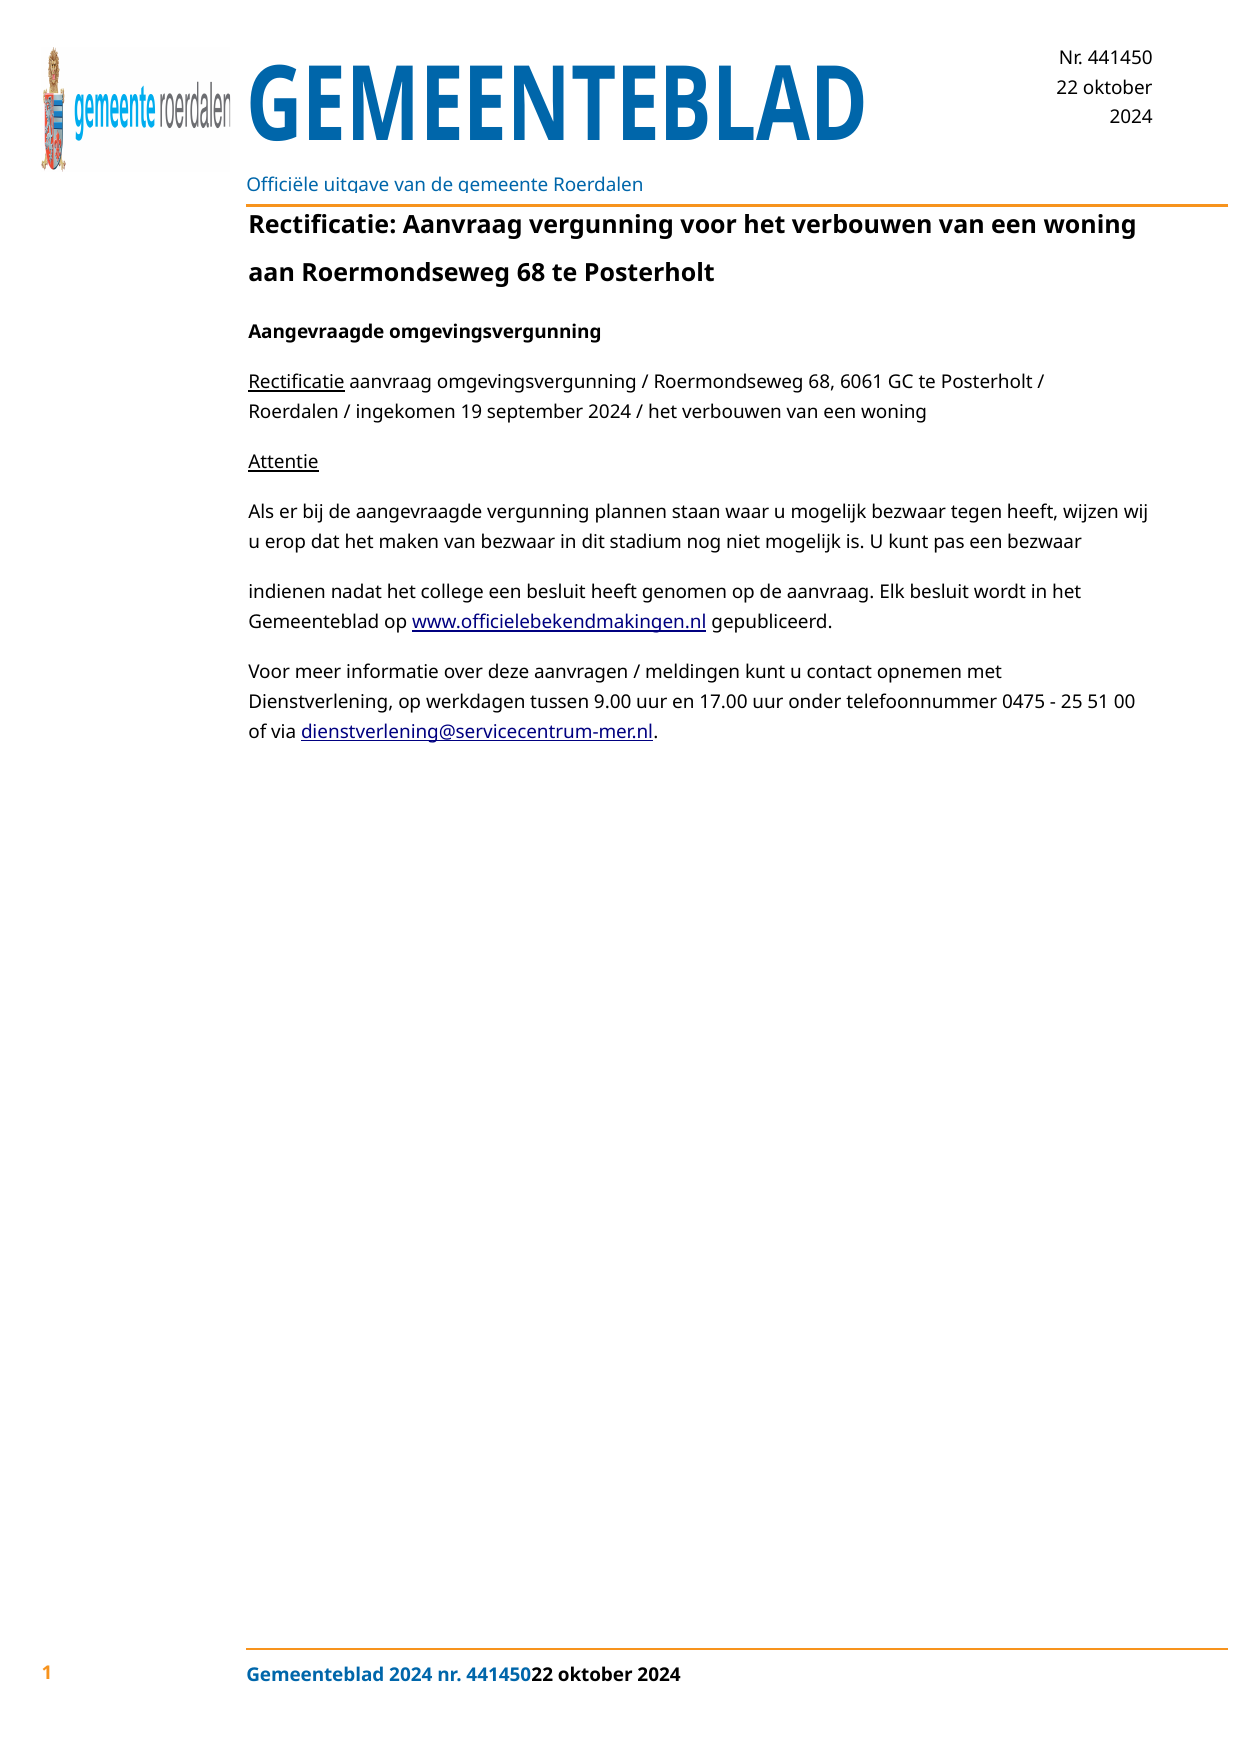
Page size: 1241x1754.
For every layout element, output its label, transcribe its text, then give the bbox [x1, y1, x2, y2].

text Als er bij de aangevraagde vergunning plannen staan waar u mogelijk bezwaar tegen heeft, wijzen wij u erop dat het maken van bezwaar in dit stadium nog niet mogelijk is. U kunt pas een bezwaar [248, 499, 1152, 554]
text Rectificatie: Aanvraag vergunning voor het verbouwen van een woning aan Roermondseweg 68 te Posterholt [248, 207, 1152, 288]
text Aangevraagde omgevingsvergunning [248, 318, 1152, 344]
text Rectificatie aanvraag omgevingsvergunning / Roermondseweg 68, 6061 GC te Posterholt / Roerdalen / ingekomen 19 september 2024 / het verbouwen van een woning [248, 368, 1152, 424]
picture [41, 47, 231, 172]
text Attentie [248, 448, 1152, 474]
text Voor meer informatie over deze aanvragen / meldingen kunt u contact opnemen met Dienstverlening, op werkdagen tussen 9.00 uur en 17.00 uur onder telefoonnummer 0475 - 25 51 00 of via dienstverlening@servicecentrum-mer.nl. [248, 659, 1152, 744]
text indienen nadat het college een besluit heeft genomen op de aanvraag. Elk besluit wordt in het Gemeenteblad op www.officielebekendmakingen.nl gepubliceerd. [248, 579, 1152, 634]
